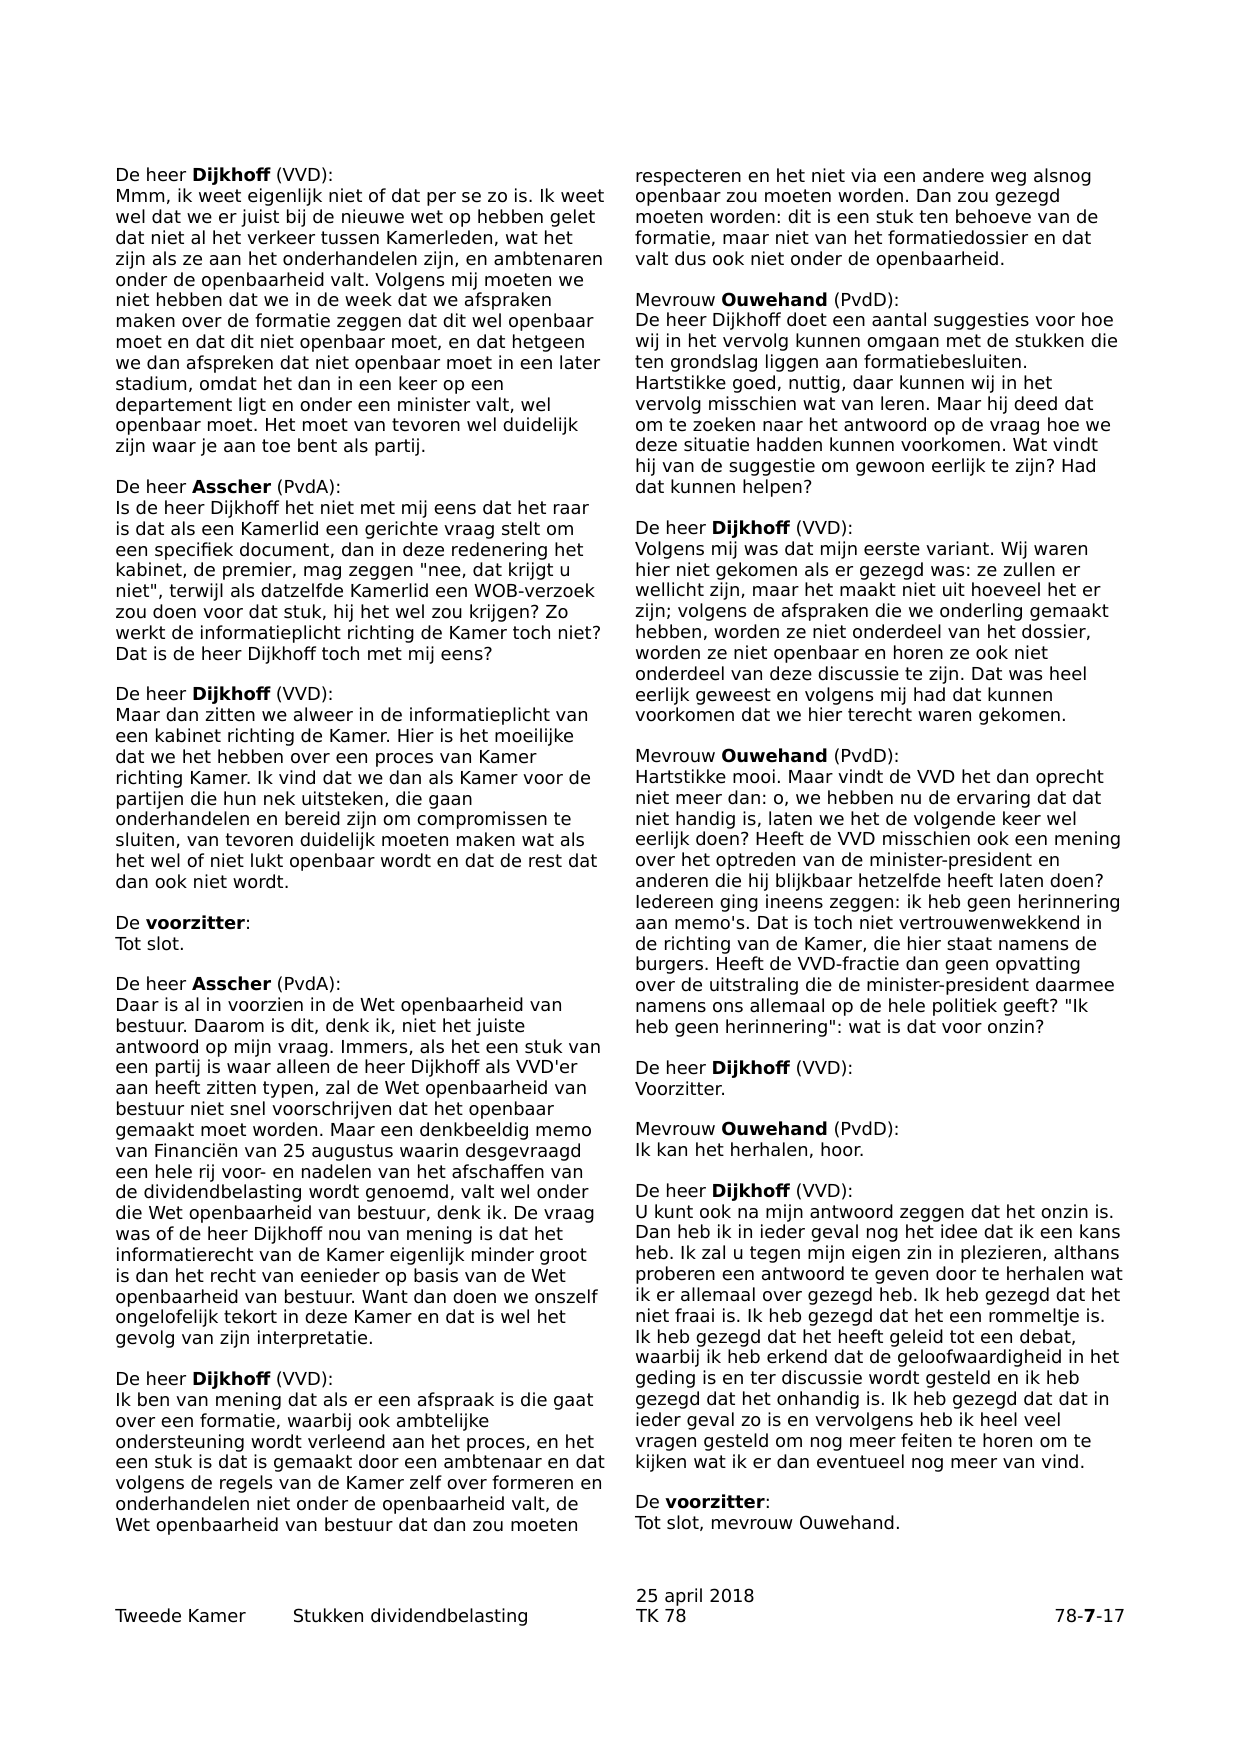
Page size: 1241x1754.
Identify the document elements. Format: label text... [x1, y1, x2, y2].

text De heer Dijkhoff doet een aantal suggesties voor hoe wij in het vervolg kunnen omgaan met de stukken die ten grondslag liggen aan formatiebesluiten. Hartstikke goed, nuttig, daar kunnen wij in het vervolg misschien wat van leren. Maar hij deed dat om te zoeken naar het antwoord op de vraag hoe we deze situatie hadden kunnen voorkomen. Wat vindt hij van de suggestie om gewoon eerlijk te zijn? Had dat kunnen helpen? [635, 310, 1125, 498]
text Tot slot, mevrouw Ouwehand. [635, 1513, 1125, 1534]
text De heer Asscher (PvdA): [115, 974, 605, 995]
text De heer Dijkhoff (VVD): [115, 684, 605, 705]
text Ik kan het herhalen, hoor. [635, 1140, 1125, 1161]
text De heer Dijkhoff (VVD): [635, 518, 1125, 538]
text De heer Asscher (PvdA): [115, 477, 605, 498]
text Mevrouw Ouwehand (PvdD): [635, 1119, 1125, 1140]
text Mmm, ik weet eigenlijk niet of dat per se zo is. Ik weet wel dat we er juist bij de nieuwe wet op hebben gelet dat niet al het verkeer tussen Kamerleden, wat het zijn als ze aan het onderhandelen zijn, en ambtenaren onder de openbaarheid valt. Volgens mij moeten we niet hebben dat we in de week dat we afspraken maken over de formatie zeggen dat dit wel openbaar moet en dat dit niet openbaar moet, en dat hetgeen we dan afspreken dat niet openbaar moet in een later stadium, omdat het dan in een keer op een departement ligt en onder een minister valt, wel openbaar moet. Het moet van tevoren wel duidelijk zijn waar je aan toe bent als partij. [115, 186, 605, 457]
text Mevrouw Ouwehand (PvdD): [635, 289, 1125, 310]
text De voorzitter: [635, 1492, 1125, 1513]
text Voorzitter. [635, 1078, 1125, 1099]
text Daar is al in voorzien in de Wet openbaarheid van bestuur. Daarom is dit, denk ik, niet het juiste antwoord op mijn vraag. Immers, als het een stuk van een partij is waar alleen de heer Dijkhoff als VVD'er aan heeft zitten typen, zal de Wet openbaarheid van bestuur niet snel voorschrijven dat het openbaar gemaakt moet worden. Maar een denkbeeldig memo van Financiën van 25 augustus waarin desgevraagd een hele rij voor- en nadelen van het afschaffen van de dividendbelasting wordt genoemd, valt wel onder die Wet openbaarheid van bestuur, denk ik. De vraag was of de heer Dijkhoff nou van mening is dat het informatierecht van de Kamer eigenlijk minder groot is dan het recht van eenieder op basis van de Wet openbaarheid van bestuur. Want dan doen we onszelf ongelofelijk tekort in deze Kamer en dat is wel het gevolg van zijn interpretatie. [115, 995, 605, 1349]
text De heer Dijkhoff (VVD): [115, 1369, 605, 1390]
text Hartstikke mooi. Maar vindt de VVD het dan oprecht niet meer dan: o, we hebben nu de ervaring dat dat niet handig is, laten we het de volgende keer wel eerlijk doen? Heeft de VVD misschien ook een mening over het optreden van de minister-president en anderen die hij blijkbaar hetzelfde heeft laten doen? Iedereen ging ineens zeggen: ik heb geen herinnering aan memo's. Dat is toch niet vertrouwenwekkend in de richting van de Kamer, die hier staat namens de burgers. Heeft de VVD-fractie dan geen opvatting over de uitstraling die de minister-president daarmee namens ons allemaal op de hele politiek geeft? "Ik heb geen herinnering": wat is dat voor onzin? [635, 767, 1125, 1037]
text De heer Dijkhoff (VVD): [115, 165, 605, 186]
text De heer Dijkhoff (VVD): [635, 1181, 1125, 1201]
text De voorzitter: [115, 912, 605, 933]
text Mevrouw Ouwehand (PvdD): [635, 746, 1125, 767]
text respecteren en het niet via een andere weg alsnog openbaar zou moeten worden. Dan zou gezegd moeten worden: dit is een stuk ten behoeve van de formatie, maar niet van het formatiedossier en dat valt dus ook niet onder de openbaarheid. [635, 165, 1125, 269]
text U kunt ook na mijn antwoord zeggen dat het onzin is. Dan heb ik in ieder geval nog het idee dat ik een kans heb. Ik zal u tegen mijn eigen zin in plezieren, althans proberen een antwoord te geven door te herhalen wat ik er allemaal over gezegd heb. Ik heb gezegd dat het niet fraai is. Ik heb gezegd dat het een rommeltje is. Ik heb gezegd dat het heeft geleid tot een debat, waarbij ik heb erkend dat de geloofwaardigheid in het geding is en ter discussie wordt gesteld en ik heb gezegd dat het onhandig is. Ik heb gezegd dat dat in ieder geval zo is en vervolgens heb ik heel veel vragen gesteld om nog meer feiten te horen om te kijken wat ik er dan eventueel nog meer van vind. [635, 1201, 1125, 1472]
text Volgens mij was dat mijn eerste variant. Wij waren hier niet gekomen als er gezegd was: ze zullen er wellicht zijn, maar het maakt niet uit hoeveel het er zijn; volgens de afspraken die we onderling gemaakt hebben, worden ze niet onderdeel van het dossier, worden ze niet openbaar en horen ze ook niet onderdeel van deze discussie te zijn. Dat was heel eerlijk geweest en volgens mij had dat kunnen voorkomen dat we hier terecht waren gekomen. [635, 538, 1125, 726]
text Is de heer Dijkhoff het niet met mij eens dat het raar is dat als een Kamerlid een gerichte vraag stelt om een specifiek document, dan in deze redenering het kabinet, de premier, mag zeggen "nee, dat krijgt u niet", terwijl als datzelfde Kamerlid een WOB-verzoek zou doen voor dat stuk, hij het wel zou krijgen? Zo werkt de informatieplicht richting de Kamer toch niet? Dat is de heer Dijkhoff toch met mij eens? [115, 498, 605, 664]
text Maar dan zitten we alweer in de informatieplicht van een kabinet richting de Kamer. Hier is het moeilijke dat we het hebben over een proces van Kamer richting Kamer. Ik vind dat we dan als Kamer voor de partijen die hun nek uitsteken, die gaan onderhandelen en bereid zijn om compromissen te sluiten, van tevoren duidelijk moeten maken wat als het wel of niet lukt openbaar wordt en dat de rest dat dan ook niet wordt. [115, 705, 605, 892]
text De heer Dijkhoff (VVD): [635, 1057, 1125, 1078]
text Ik ben van mening dat als er een afspraak is die gaat over een formatie, waarbij ook ambtelijke ondersteuning wordt verleend aan het proces, en het een stuk is dat is gemaakt door een ambtenaar en dat volgens de regels van de Kamer zelf over formeren en onderhandelen niet onder de openbaarheid valt, de Wet openbaarheid van bestuur dat dan zou moeten [115, 1390, 605, 1536]
text Tot slot. [115, 933, 605, 954]
